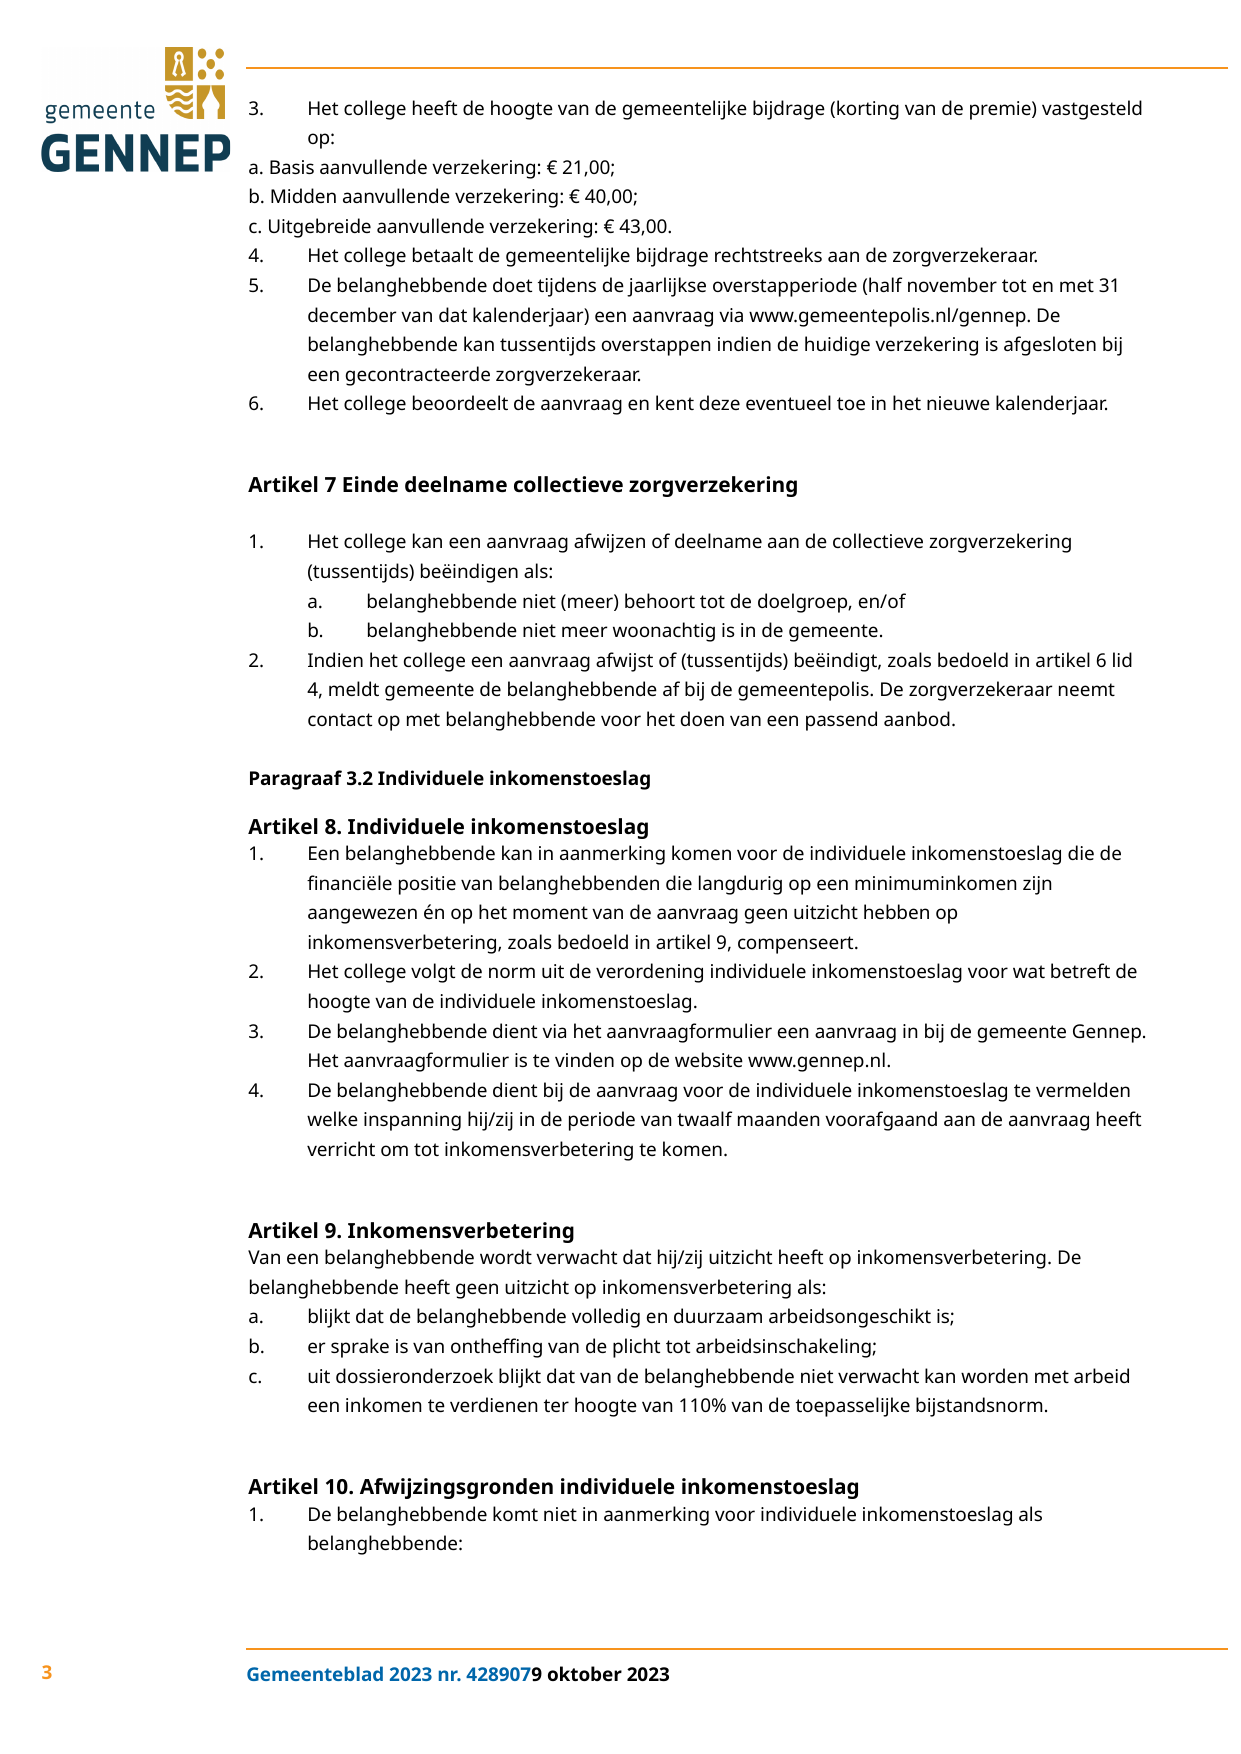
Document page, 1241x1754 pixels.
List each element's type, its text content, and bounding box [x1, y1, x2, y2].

text Artikel 10. Afwijzingsgronden individuele inkomenstoeslag [248, 1472, 1152, 1501]
list Een belanghebbende kan in aanmerking komen voor de individuele inkomenstoeslag die de financiële positie van belanghebbenden die langdurig op een minimuminkomen zijn aangewezen én op het moment van de aanvraag geen uitzicht hebben op inkomensverbetering, zoals bedoeld in artikel 9, compenseert. [248, 840, 1152, 955]
list De belanghebbende komt niet in aanmerking voor individuele inkomenstoeslag als belanghebbende: [248, 1501, 1152, 1556]
text Van een belanghebbende wordt verwacht dat hij/zij uitzicht heeft op inkomensverbetering. De belanghebbende heeft geen uitzicht op inkomensverbetering als: [248, 1244, 1152, 1300]
list er sprake is van ontheffing van de plicht tot arbeidsinschakeling; [248, 1333, 1152, 1359]
picture [41, 47, 231, 172]
text Artikel 8. Individuele inkomenstoeslag [248, 812, 1152, 840]
list Het college volgt de norm uit de verordening individuele inkomenstoeslag voor wat betreft de hoogte van de individuele inkomenstoeslag. [248, 959, 1152, 1014]
text c. Uitgebreide aanvullende verzekering: € 43,00. [248, 213, 1152, 239]
list Het college beoordeelt de aanvraag en kent deze eventueel toe in het nieuwe kalenderjaar. [248, 391, 1152, 416]
list De belanghebbende doet tijdens de jaarlijkse overstapperiode (half november tot en met 31 december van dat kalenderjaar) een aanvraag via www.gemeentepolis.nl/gennep. De belanghebbende kan tussentijds overstappen indien de huidige verzekering is afgesloten bij een gecontracteerde zorgverzekeraar. [248, 272, 1152, 387]
list uit dossieronderzoek blijkt dat van de belanghebbende niet verwacht kan worden met arbeid een inkomen te verdienen ter hoogte van 110% van de toepasselijke bijstandsnorm. [248, 1363, 1152, 1418]
list belanghebbende niet (meer) behoort tot de doelgroep, en/of [307, 588, 1152, 613]
text Artikel 7 Einde deelname collectieve zorgverzekering [248, 471, 1152, 499]
list blijkt dat de belanghebbende volledig en duurzaam arbeidsongeschikt is; [248, 1304, 1152, 1329]
text Artikel 9. Inkomensverbetering [248, 1216, 1152, 1244]
list Het college betaalt de gemeentelijke bijdrage rechtstreeks aan de zorgverzekeraar. [248, 243, 1152, 268]
text b. Midden aanvullende verzekering: € 40,00; [248, 183, 1152, 209]
list Het college kan een aanvraag afwijzen of deelname aan de collectieve zorgverzekering (tussentijds) beëindigen als: [248, 529, 1152, 584]
list De belanghebbende dient via het aanvraagformulier een aanvraag in bij de gemeente Gennep. Het aanvraagformulier is te vinden op de website www.gennep.nl. [248, 1018, 1152, 1073]
list belanghebbende niet meer woonachtig is in de gemeente. [307, 617, 1152, 643]
text Paragraaf 3.2 Individuele inkomenstoeslag [248, 765, 1152, 791]
list Het college heeft de hoogte van de gemeentelijke bijdrage (korting van de premie) vastgesteld op: [248, 95, 1152, 150]
list Indien het college een aanvraag afwijst of (tussentijds) beëindigt, zoals bedoeld in artikel 6 lid 4, meldt gemeente de belanghebbende af bij de gemeentepolis. De zorgverzekeraar neemt contact op met belanghebbende voor het doen van een passend aanbod. [248, 647, 1152, 732]
list De belanghebbende dient bij de aanvraag voor de individuele inkomenstoeslag te vermelden welke inspanning hij/zij in de periode van twaalf maanden voorafgaand aan de aanvraag heeft verricht om tot inkomensverbetering te komen. [248, 1077, 1152, 1162]
text a. Basis aanvullende verzekering: € 21,00; [248, 154, 1152, 180]
